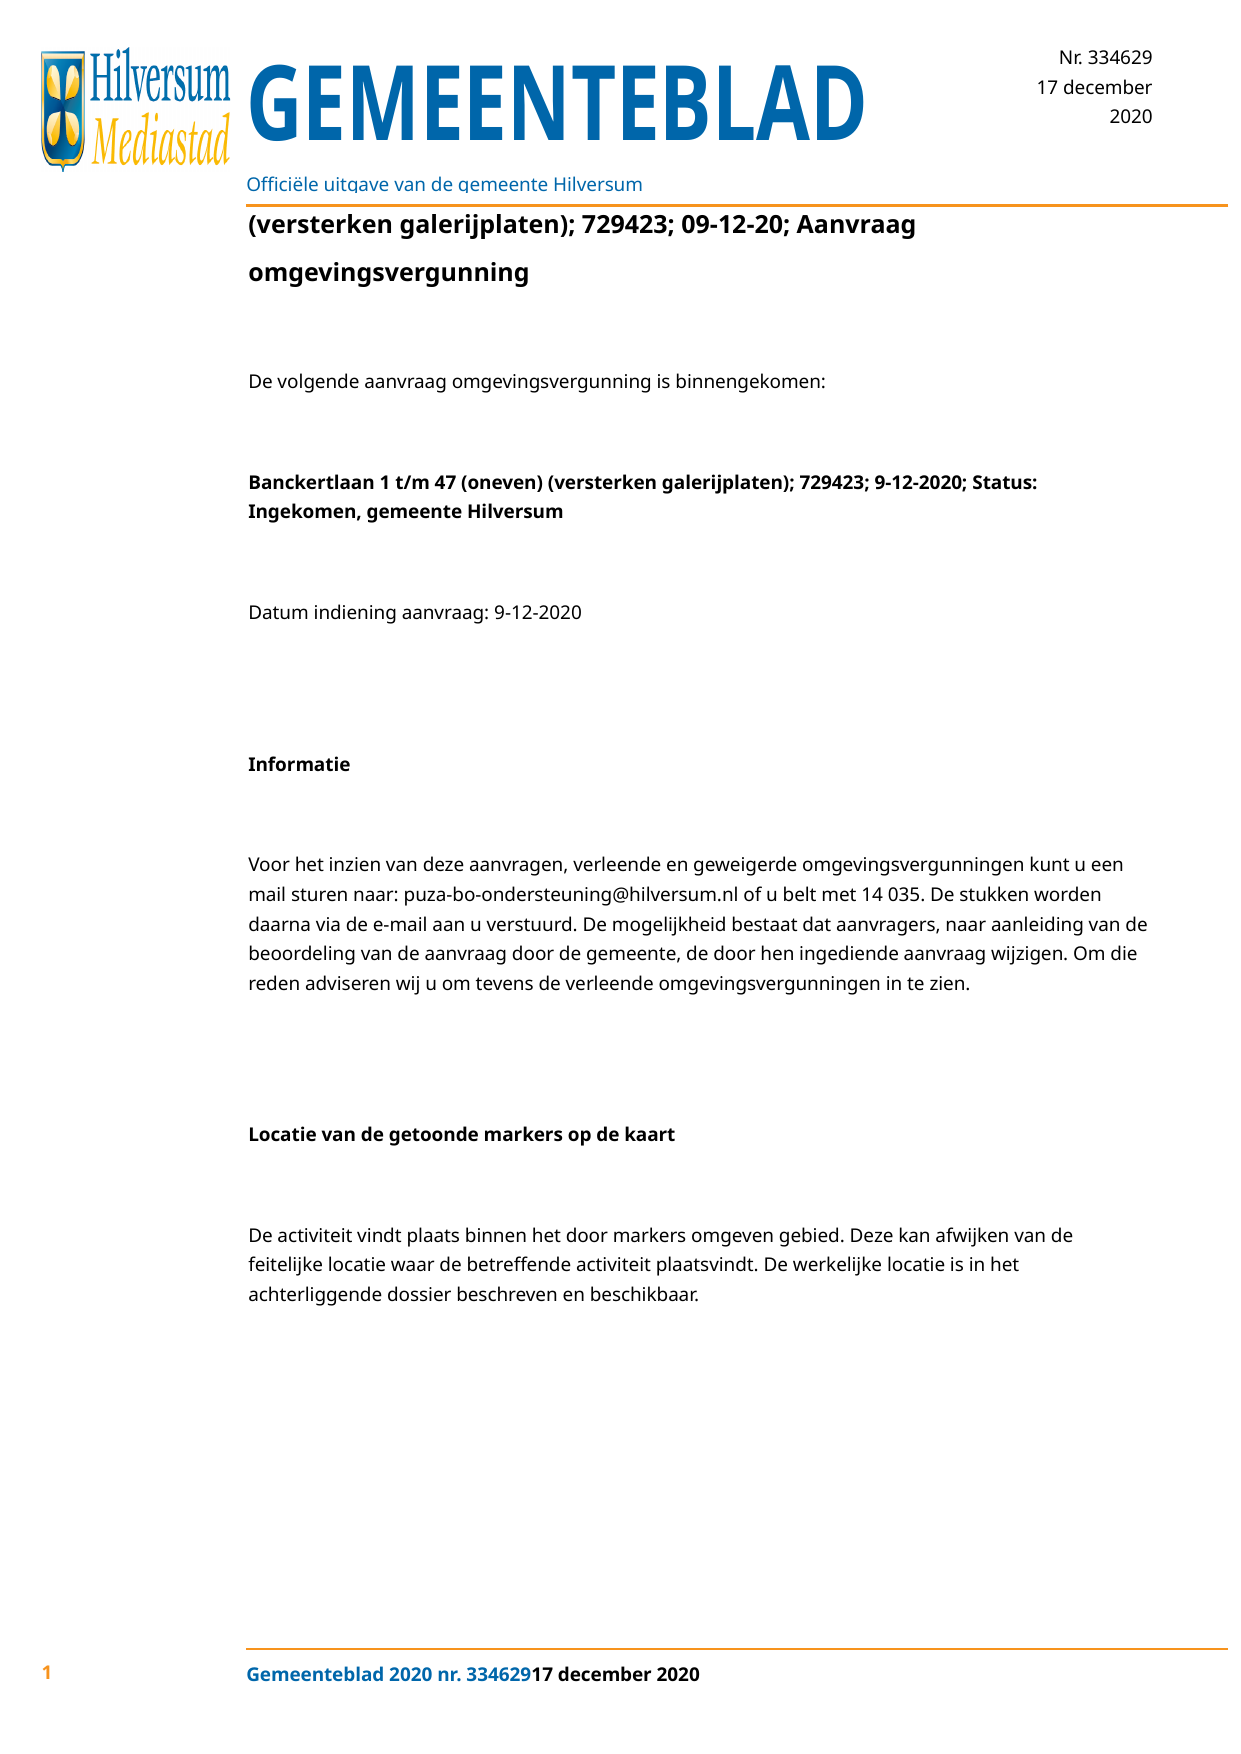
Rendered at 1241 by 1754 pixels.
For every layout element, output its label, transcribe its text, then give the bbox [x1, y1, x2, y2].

text De activiteit vindt plaats binnen het door markers omgeven gebied. Deze kan afwijken van de feitelijke locatie waar de betreffende activiteit plaatsvindt. De werkelijke locatie is in het achterliggende dossier beschreven en beschikbaar. [248, 1222, 1152, 1307]
text Locatie van de getoonde markers op de kaart [248, 1121, 1152, 1147]
text Informatie [248, 751, 1152, 777]
text (versterken galerijplaten); 729423; 09-12-20; Aanvraag omgevingsvergunning [248, 207, 1152, 288]
text Voor het inzien van deze aanvragen, verleende en geweigerde omgevingsvergunningen kunt u een mail sturen naar: puza-bo-ondersteuning@hilversum.nl of u belt met 14 035. De stukken worden daarna via de e-mail aan u verstuurd. De mogelijkheid bestaat dat aanvragers, naar aanleiding van de beoordeling van de aanvraag door de gemeente, de door hen ingediende aanvraag wijzigen. Om die reden adviseren wij u om tevens de verleende omgevingsvergunningen in te zien. [248, 852, 1152, 996]
text Datum indiening aanvraag: 9-12-2020 [248, 599, 1152, 625]
picture [41, 47, 231, 172]
text De volgende aanvraag omgevingsvergunning is binnengekomen: [248, 368, 1152, 394]
text Banckertlaan 1 t/m 47 (oneven) (versterken galerijplaten); 729423; 9-12-2020; Status: Ingekomen, gemeente Hilversum [248, 469, 1152, 524]
